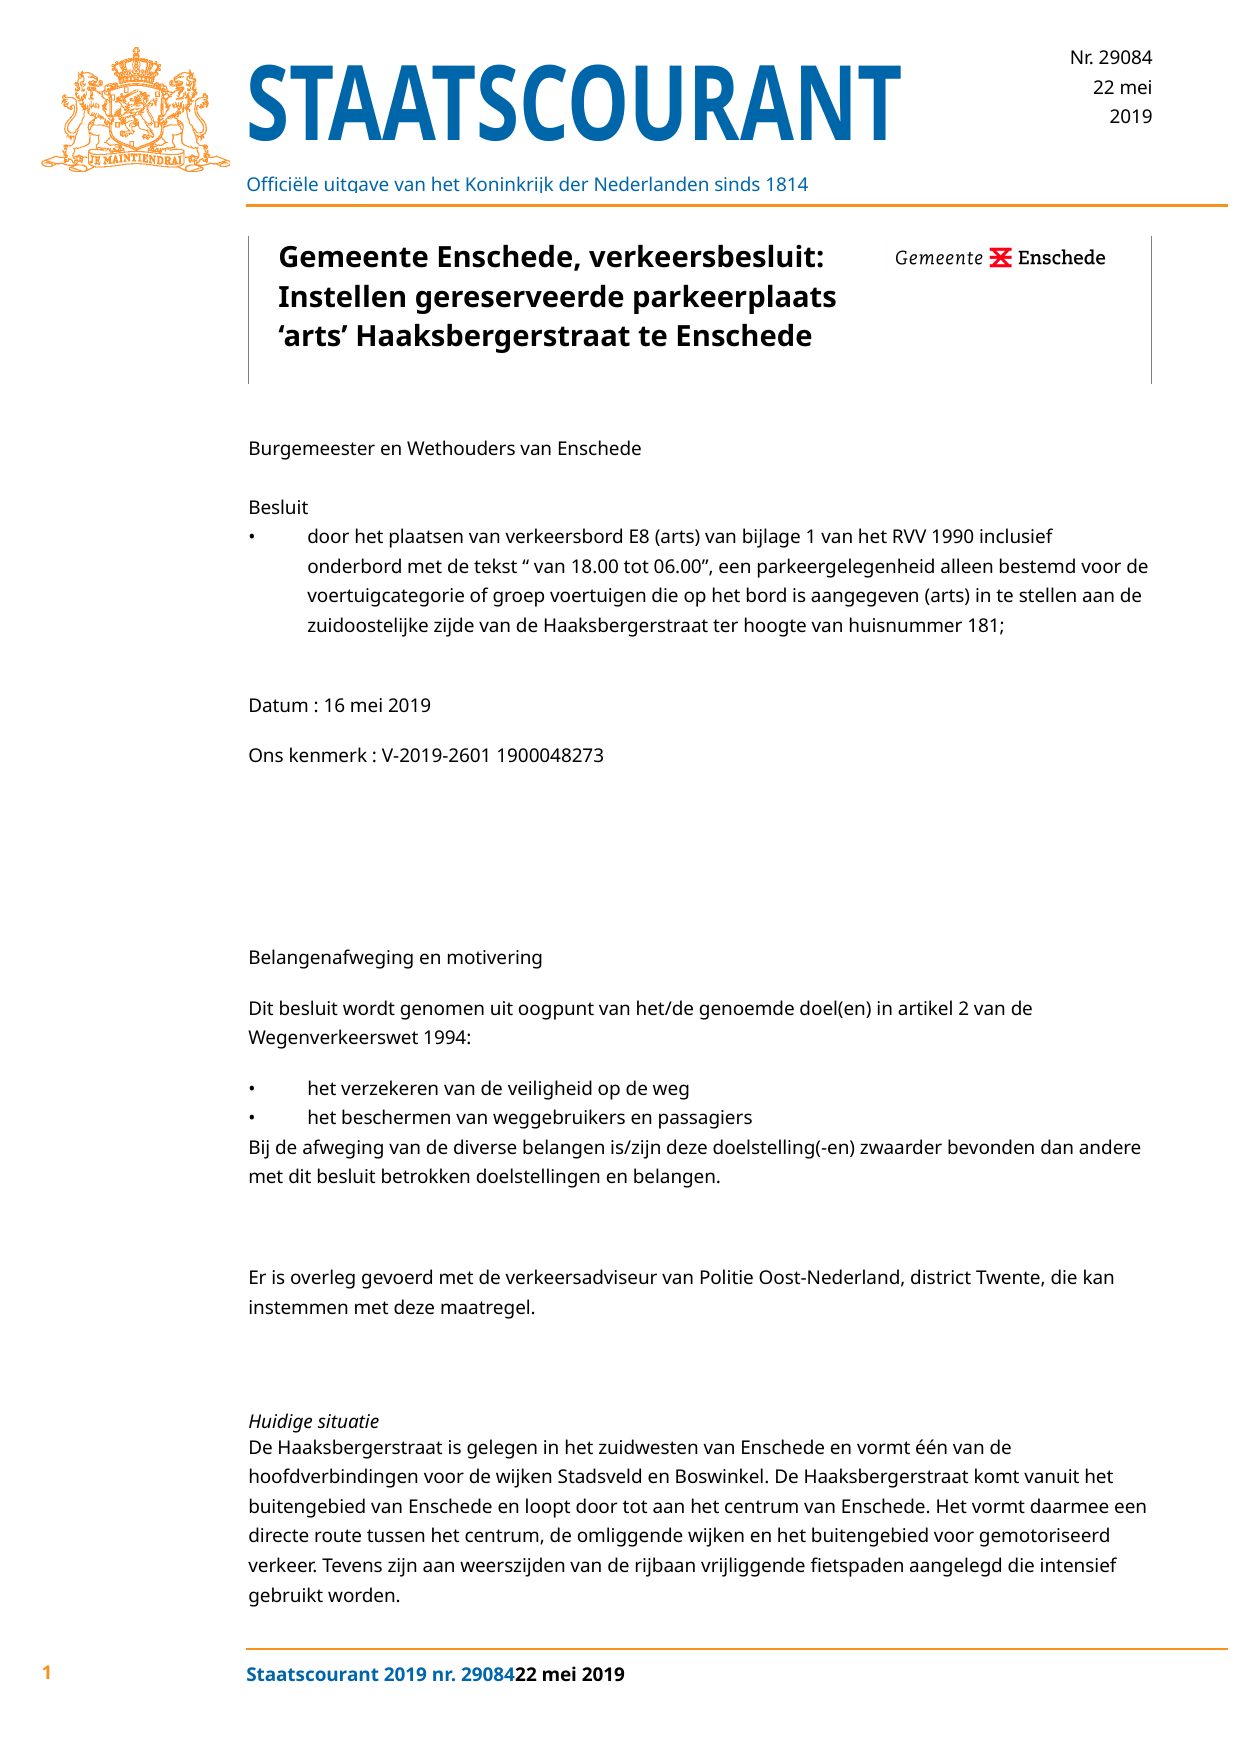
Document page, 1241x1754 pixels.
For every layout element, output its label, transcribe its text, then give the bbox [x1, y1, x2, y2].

text Belangenafweging en motivering [248, 944, 1152, 970]
picture [882, 236, 1119, 279]
text Huidige situatie [248, 1408, 1152, 1434]
picture [41, 47, 231, 172]
text Bij de afweging van de diverse belangen is/zijn deze doelstelling(-en) zwaarder bevonden dan andere met dit besluit betrokken doelstellingen en belangen. [248, 1134, 1152, 1189]
text Burgemeester en Wethouders van Enschede [248, 435, 1152, 460]
text De Haaksbergerstraat is gelegen in het zuidwesten van Enschede en vormt één van de hoofdverbindingen voor de wijken Stadsveld en Boswinkel. De Haaksbergerstraat komt vanuit het buitengebied van Enschede en loopt door tot aan het centrum van Enschede. Het vormt daarmee een directe route tussen het centrum, de omliggende wijken en het buitengebied voor gemotoriseerd verkeer. Tevens zijn aan weerszijden van de rijbaan vrijliggende fietspaden aangelegd die intensief gebruikt worden. [248, 1434, 1152, 1608]
table_header Gemeente Enschede, verkeersbesluit: Instellen gereserveerde parkeerplaats ‘arts’ Haaksbergerstraat te Enschede [249, 236, 850, 384]
text Besluit [248, 494, 1152, 519]
text Datum : 16 mei 2019 [248, 692, 1152, 718]
text Ons kenmerk : V-2019-2601 1900048273 [248, 743, 1152, 768]
list door het plaatsen van verkeersbord E8 (arts) van bijlage 1 van het RVV 1990 inclusief onderbord met de tekst “ van 18.00 tot 06.00”, een parkeergelegenheid alleen bestemd voor de voertuigcategorie of groep voertuigen die op het bord is aangegeven (arts) in te stellen aan de zuidoostelijke zijde van de Haaksbergerstraat ter hoogte van huisnummer 181; [248, 523, 1152, 638]
text Dit besluit wordt genomen uit oogpunt van het/de genoemde doel(en) in artikel 2 van de Wegenverkeerswet 1994: [248, 995, 1152, 1050]
list het beschermen van weggebruikers en passagiers [248, 1104, 1152, 1130]
list het verzekeren van de veiligheid op de weg [248, 1075, 1152, 1100]
text Er is overleg gevoerd met de verkeersadviseur van Politie Oost-Nederland, district Twente, die kan instemmen met deze maatregel. [248, 1264, 1152, 1319]
table_header [850, 236, 1151, 384]
